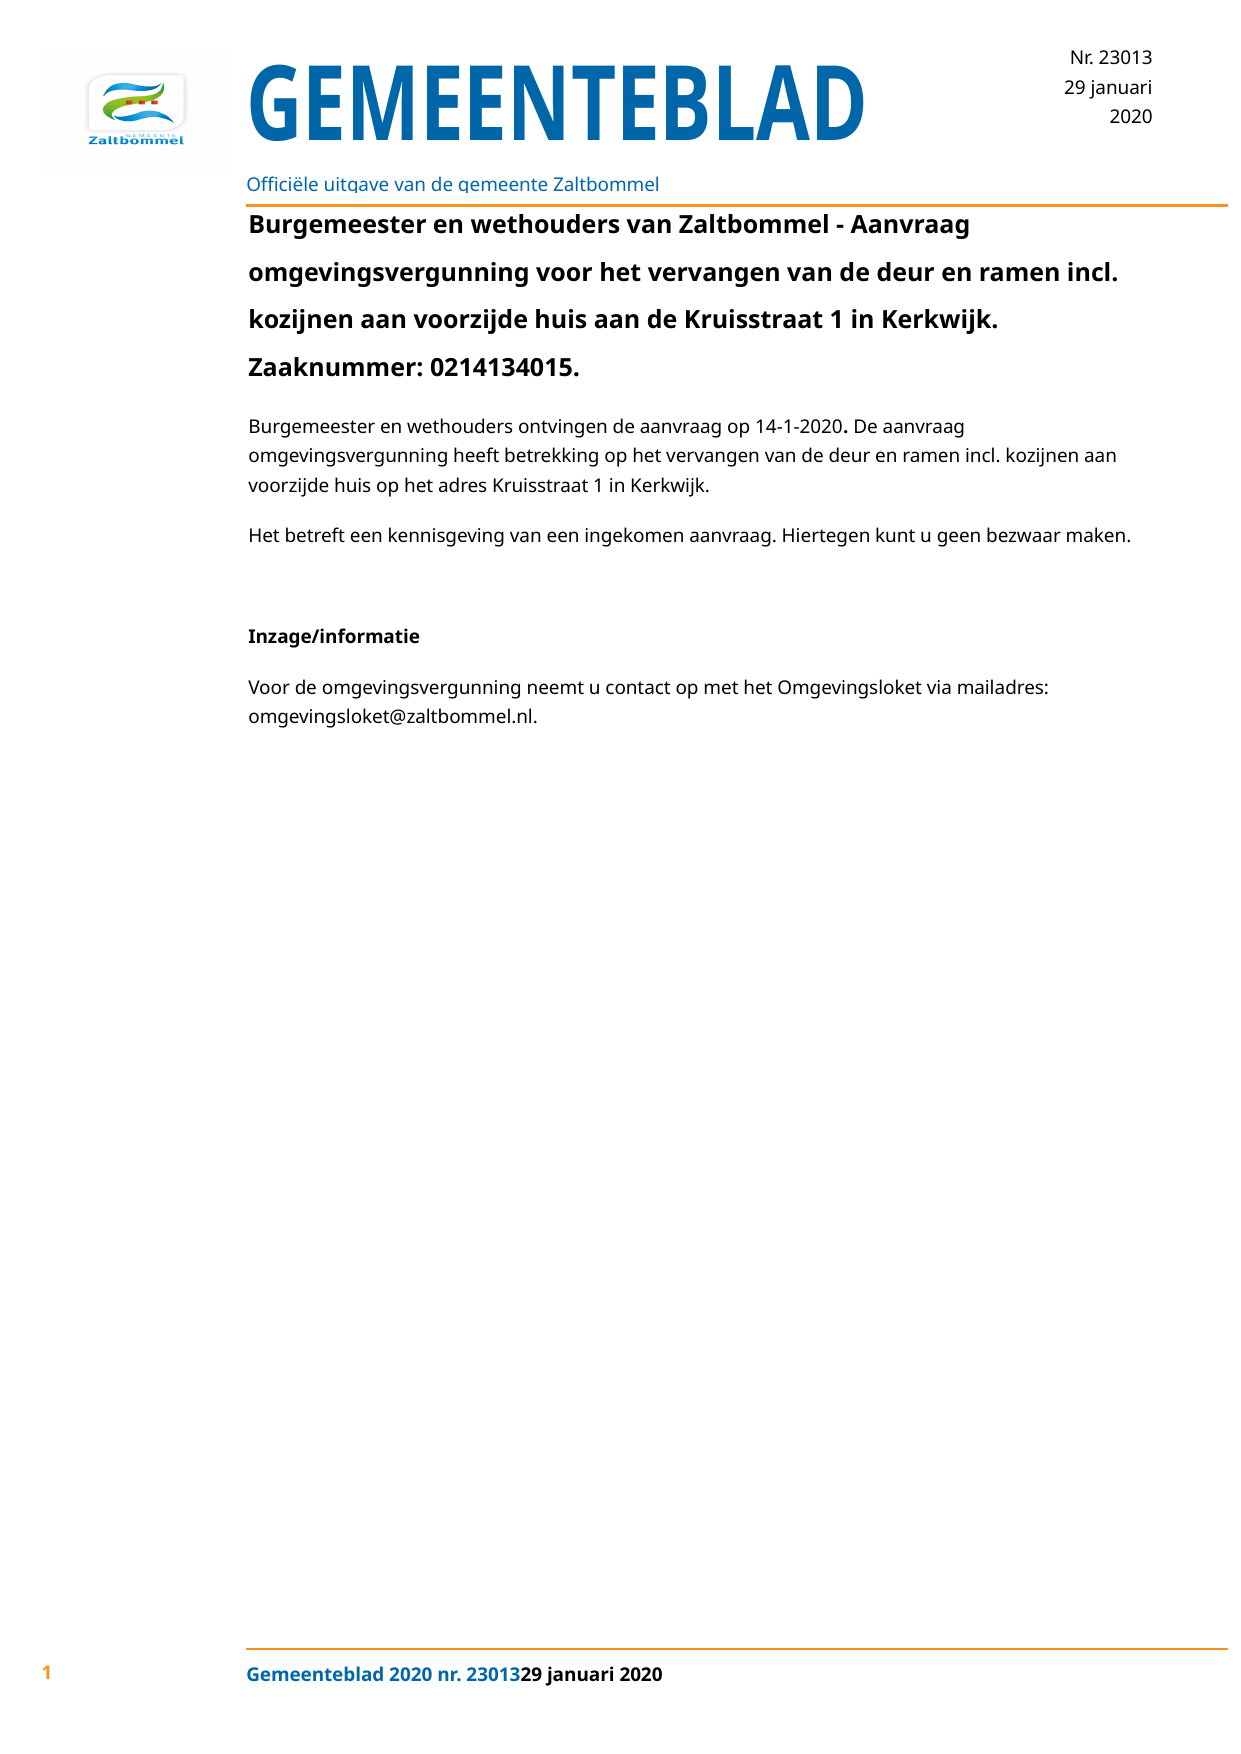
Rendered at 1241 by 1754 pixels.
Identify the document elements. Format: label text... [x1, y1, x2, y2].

text Inzage/informatie [248, 623, 1152, 649]
text Burgemeester en wethouders ontvingen de aanvraag op 14-1-2020. De aanvraag omgevingsvergunning heeft betrekking op het vervangen van de deur en ramen incl. kozijnen aan voorzijde huis op het adres Kruisstraat 1 in Kerkwijk. [248, 413, 1152, 498]
text Burgemeester en wethouders van Zaltbommel - Aanvraag omgevingsvergunning voor het vervangen van de deur en ramen incl. kozijnen aan voorzijde huis aan de Kruisstraat 1 in Kerkwijk. Zaaknummer: 0214134015. [248, 207, 1152, 384]
text Voor de omgevingsvergunning neemt u contact op met het Omgevingsloket via mailadres: omgevingsloket@zaltbommel.nl. [248, 674, 1152, 729]
picture [41, 47, 231, 172]
text Het betreft een kennisgeving van een ingekomen aanvraag. Hiertegen kunt u geen bezwaar maken. [248, 523, 1152, 548]
